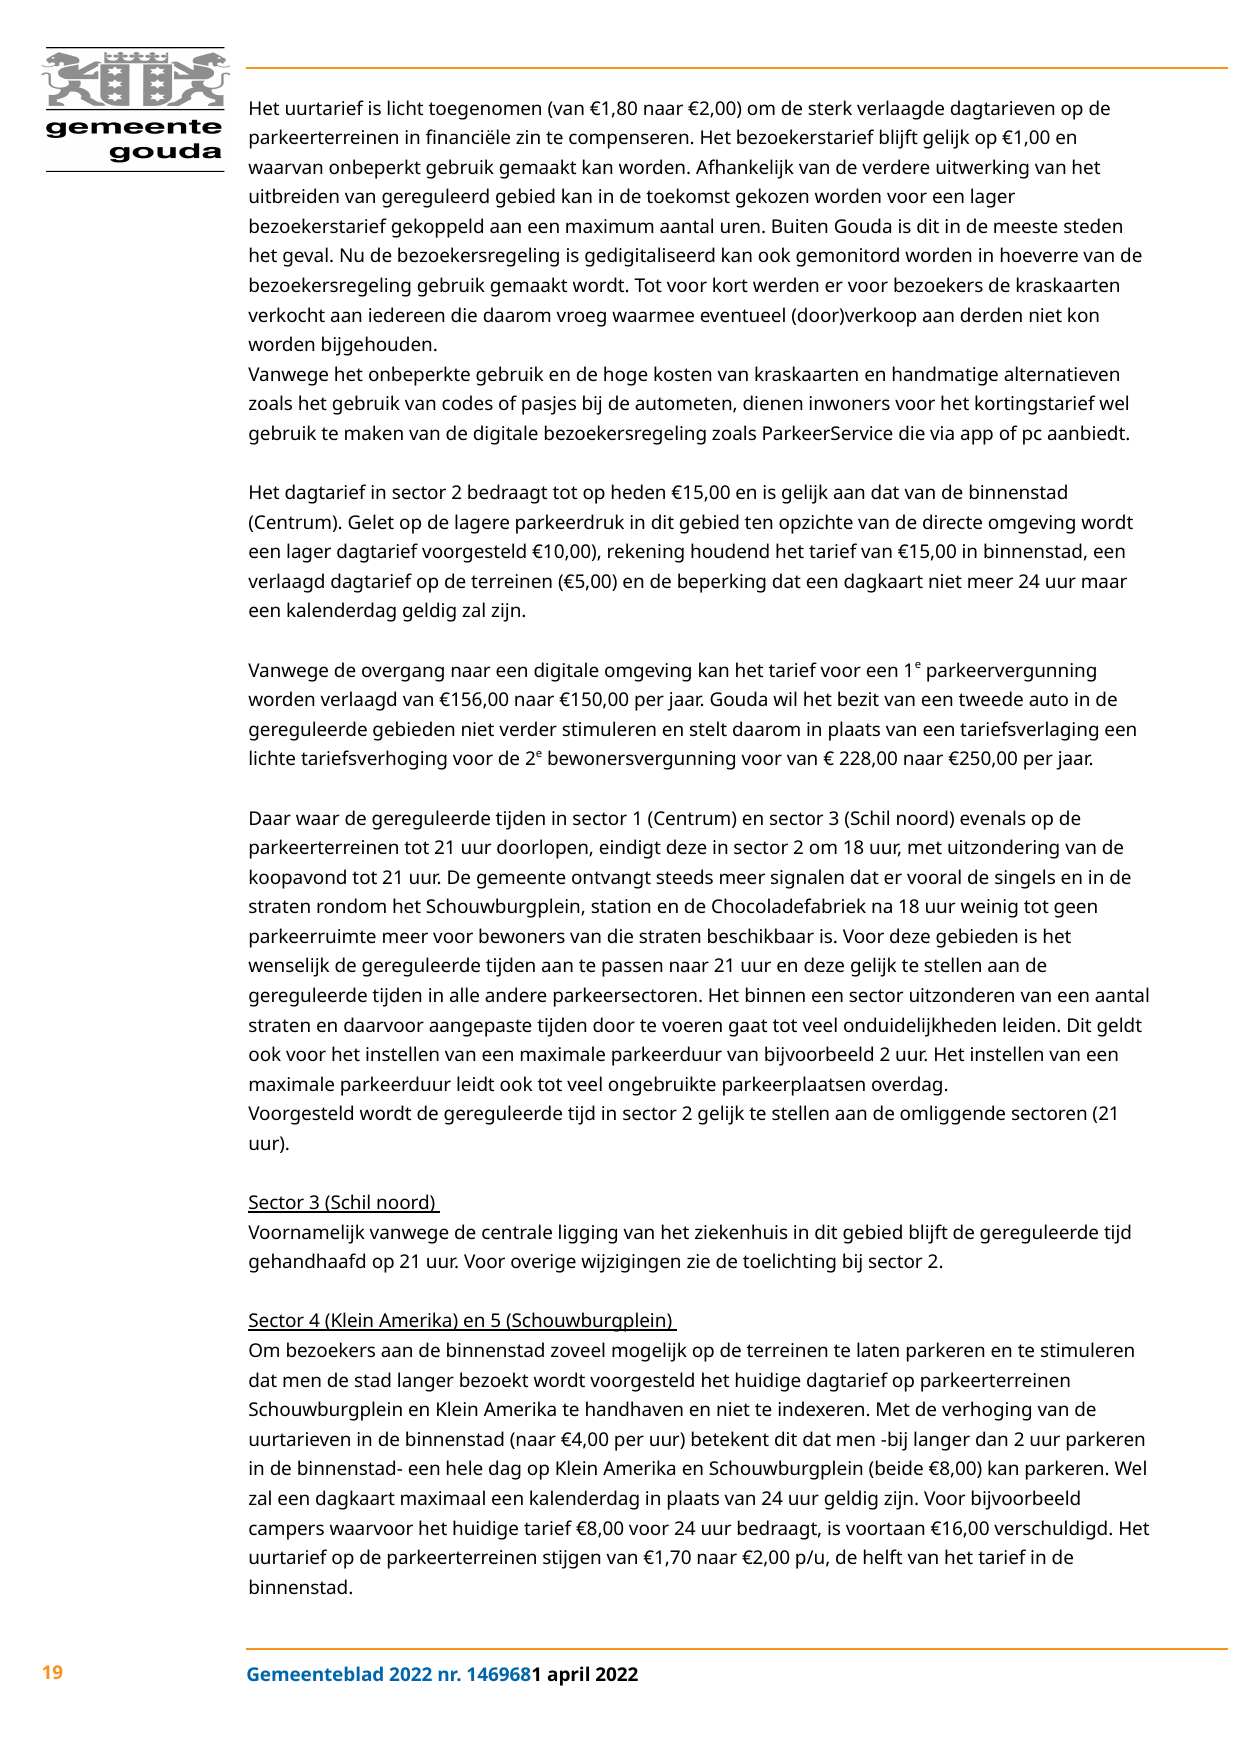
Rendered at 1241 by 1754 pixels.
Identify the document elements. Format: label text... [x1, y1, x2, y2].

picture [41, 47, 231, 172]
text Sector 4 (Klein Amerika) en 5 (Schouwburgplein) [248, 1308, 1152, 1333]
text Vanwege de overgang naar een digitale omgeving kan het tarief voor een 1e parkeervergunning worden verlaagd van €156,00 naar €150,00 per jaar. Gouda wil het bezit van een tweede auto in de gereguleerde gebieden niet verder stimuleren en stelt daarom in plaats van een tariefsverlaging een lichte tariefsverhoging voor de 2e bewonersvergunning voor van € 228,00 naar €250,00 per jaar. [248, 657, 1152, 771]
text Sector 3 (Schil noord) [248, 1189, 1152, 1215]
text Het dagtarief in sector 2 bedraagt tot op heden €15,00 en is gelijk aan dat van de binnenstad (Centrum). Gelet op de lagere parkeerdruk in dit gebied ten opzichte van de directe omgeving wordt een lager dagtarief voorgesteld €10,00), rekening houdend het tarief van €15,00 in binnenstad, een verlaagd dagtarief op de terreinen (€5,00) en de beperking dat een dagkaart niet meer 24 uur maar een kalenderdag geldig zal zijn. [248, 479, 1152, 623]
text Het uurtarief is licht toegenomen (van €1,80 naar €2,00) om de sterk verlaagde dagtarieven op de parkeerterreinen in financiële zin te compenseren. Het bezoekerstarief blijft gelijk op €1,00 en waarvan onbeperkt gebruik gemaakt kan worden. Afhankelijk van de verdere uitwerking van het uitbreiden van gereguleerd gebied kan in de toekomst gekozen worden voor een lager bezoekerstarief gekoppeld aan een maximum aantal uren. Buiten Gouda is dit in de meeste steden het geval. Nu de bezoekersregeling is gedigitaliseerd kan ook gemonitord worden in hoeverre van de bezoekersregeling gebruik gemaakt wordt. Tot voor kort werden er voor bezoekers de kraskaarten verkocht aan iedereen die daarom vroeg waarmee eventueel (door)verkoop aan derden niet kon worden bijgehouden. [248, 95, 1152, 357]
text Om bezoekers aan de binnenstad zoveel mogelijk op de terreinen te laten parkeren en te stimuleren dat men de stad langer bezoekt wordt voorgesteld het huidige dagtarief op parkeerterreinen Schouwburgplein en Klein Amerika te handhaven en niet te indexeren. Met de verhoging van de uurtarieven in de binnenstad (naar €4,00 per uur) betekent dit dat men -bij langer dan 2 uur parkeren in de binnenstad- een hele dag op Klein Amerika en Schouwburgplein (beide €8,00) kan parkeren. Wel zal een dagkaart maximaal een kalenderdag in plaats van 24 uur geldig zijn. Voor bijvoorbeeld campers waarvoor het huidige tarief €8,00 voor 24 uur bedraagt, is voortaan €16,00 verschuldigd. Het uurtarief op de parkeerterreinen stijgen van €1,70 naar €2,00 p/u, de helft van het tarief in de binnenstad. [248, 1337, 1152, 1600]
text Vanwege het onbeperkte gebruik en de hoge kosten van kraskaarten en handmatige alternatieven zoals het gebruik van codes of pasjes bij de autometen, dienen inwoners voor het kortingstarief wel gebruik te maken van de digitale bezoekersregeling zoals ParkeerService die via app of pc aanbiedt. [248, 361, 1152, 446]
text Voorgesteld wordt de gereguleerde tijd in sector 2 gelijk te stellen aan de omliggende sectoren (21 uur). [248, 1101, 1152, 1156]
text Voornamelijk vanwege de centrale ligging van het ziekenhuis in dit gebied blijft de gereguleerde tijd gehandhaafd op 21 uur. Voor overige wijzigingen zie de toelichting bij sector 2. [248, 1219, 1152, 1274]
text Daar waar de gereguleerde tijden in sector 1 (Centrum) en sector 3 (Schil noord) evenals op de parkeerterreinen tot 21 uur doorlopen, eindigt deze in sector 2 om 18 uur, met uitzondering van de koopavond tot 21 uur. De gemeente ontvangt steeds meer signalen dat er vooral de singels en in de straten rondom het Schouwburgplein, station en de Chocoladefabriek na 18 uur weinig tot geen parkeerruimte meer voor bewoners van die straten beschikbaar is. Voor deze gebieden is het wenselijk de gereguleerde tijden aan te passen naar 21 uur en deze gelijk te stellen aan de gereguleerde tijden in alle andere parkeersectoren. Het binnen een sector uitzonderen van een aantal straten en daarvoor aangepaste tijden door te voeren gaat tot veel onduidelijkheden leiden. Dit geldt ook voor het instellen van een maximale parkeerduur van bijvoorbeeld 2 uur. Het instellen van een maximale parkeerduur leidt ook tot veel ongebruikte parkeerplaatsen overdag. [248, 805, 1152, 1097]
